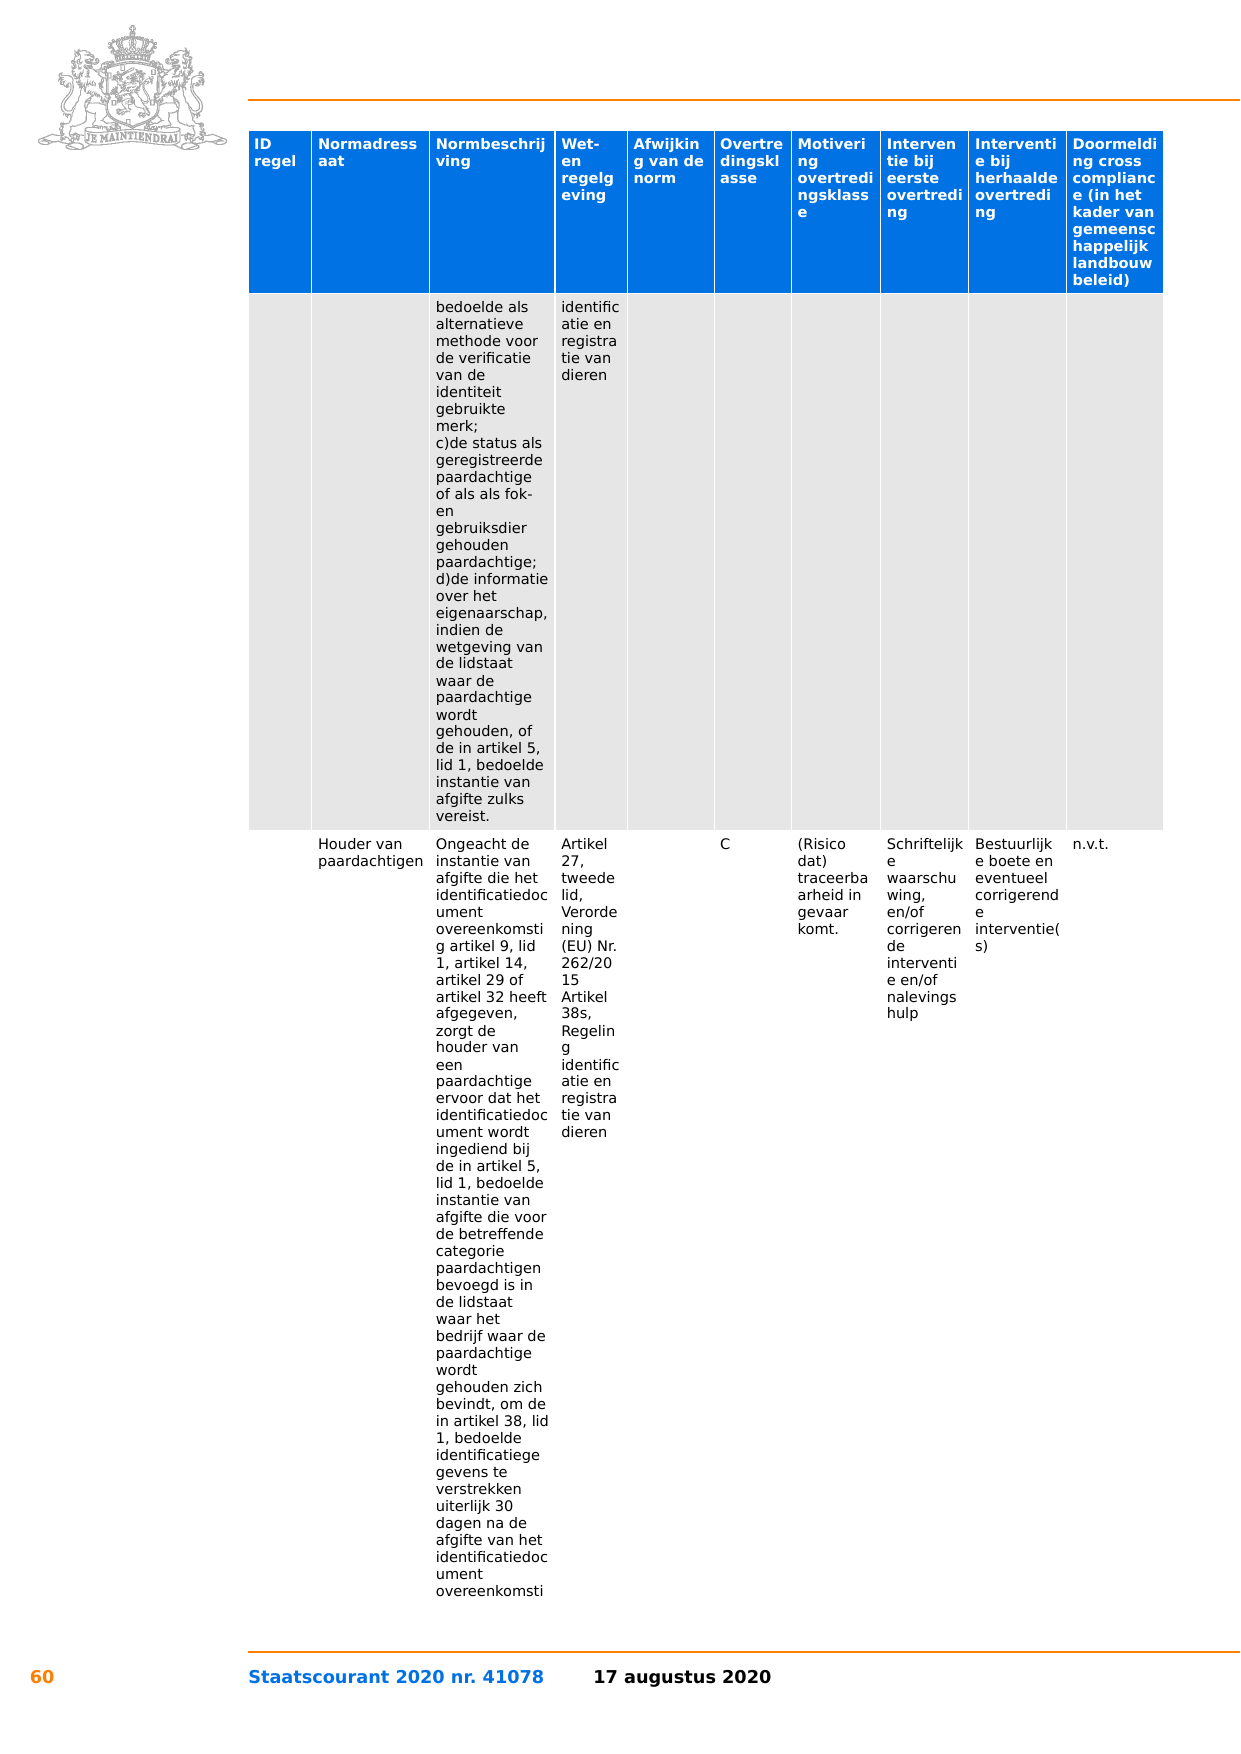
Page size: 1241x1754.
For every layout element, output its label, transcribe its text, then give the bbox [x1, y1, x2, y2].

table_cell [628, 831, 714, 1604]
table_cell [249, 831, 311, 1604]
table_cell [792, 294, 880, 830]
table_header Interventie bij herhaalde overtreding [969, 131, 1066, 293]
table_cell [1067, 294, 1163, 830]
table_cell Houder van paardachtigen [312, 831, 429, 1604]
table_cell C [715, 831, 791, 1604]
table_cell Bestuurlijke boete en eventueel corrigerende interventie(s) [969, 831, 1066, 1604]
table_header Normadressaat [312, 131, 429, 293]
table_header Interventie bij eerste overtreding [881, 131, 968, 293]
table_cell [249, 294, 311, 830]
table_cell n.v.t. [1067, 831, 1163, 1604]
table_cell [628, 294, 714, 830]
table_cell identificatie en registratie van dieren [556, 294, 627, 830]
table_cell Schriftelijke waarschuwing, en/of corrigerende interventie en/of nalevingshulp [881, 831, 968, 1604]
table_header Overtredingsklasse [715, 131, 791, 293]
table_header Normbeschrijving [430, 131, 554, 293]
table_cell Artikel 27, tweede lid, Verordening (EU) Nr. 262/2015 Artikel 38s, Regeling identificatie en registratie van dieren [556, 831, 627, 1604]
table_cell [881, 294, 968, 830]
table_cell [969, 294, 1066, 830]
table_header Afwijking van de norm [628, 131, 714, 293]
table_cell bedoelde als alternatieve methode voor de verificatie van de identiteit gebruikte merk; c)de status als geregistreerde paardachtige of als als fok- en gebruiksdier gehouden paardachtige; d)de informatie over het eigenaarschap, indien de wetgeving van de lidstaat waar de paardachtige wordt gehouden, of de in artikel 5, lid 1, bedoelde instantie van afgifte zulks vereist. [430, 294, 554, 830]
picture [38, 25, 227, 150]
table_cell [312, 294, 429, 830]
table_header Doormelding cross compliance (in het kader van gemeenschappelijk landbouwbeleid) [1067, 131, 1163, 293]
table_header Motivering overtredingsklasse [792, 131, 880, 293]
table_cell (Risico dat) traceerbaarheid in gevaar komt. [792, 831, 880, 1604]
table_header Wet- en regelgeving [556, 131, 627, 293]
table_header ID regel [249, 131, 311, 293]
table_cell Ongeacht de instantie van afgifte die het identificatiedocument overeenkomstig artikel 9, lid 1, artikel 14, artikel 29 of artikel 32 heeft afgegeven, zorgt de houder van een paardachtige ervoor dat het identificatiedocument wordt ingediend bij de in artikel 5, lid 1, bedoelde instantie van afgifte die voor de betreffende categorie paardachtigen bevoegd is in de lidstaat waar het bedrijf waar de paardachtige wordt gehouden zich bevindt, om de in artikel 38, lid 1, bedoelde identificatiegegevens te verstrekken uiterlijk 30 dagen na de afgifte van het identificatiedocument overeenkomsti [430, 831, 554, 1604]
table_cell [715, 294, 791, 830]
